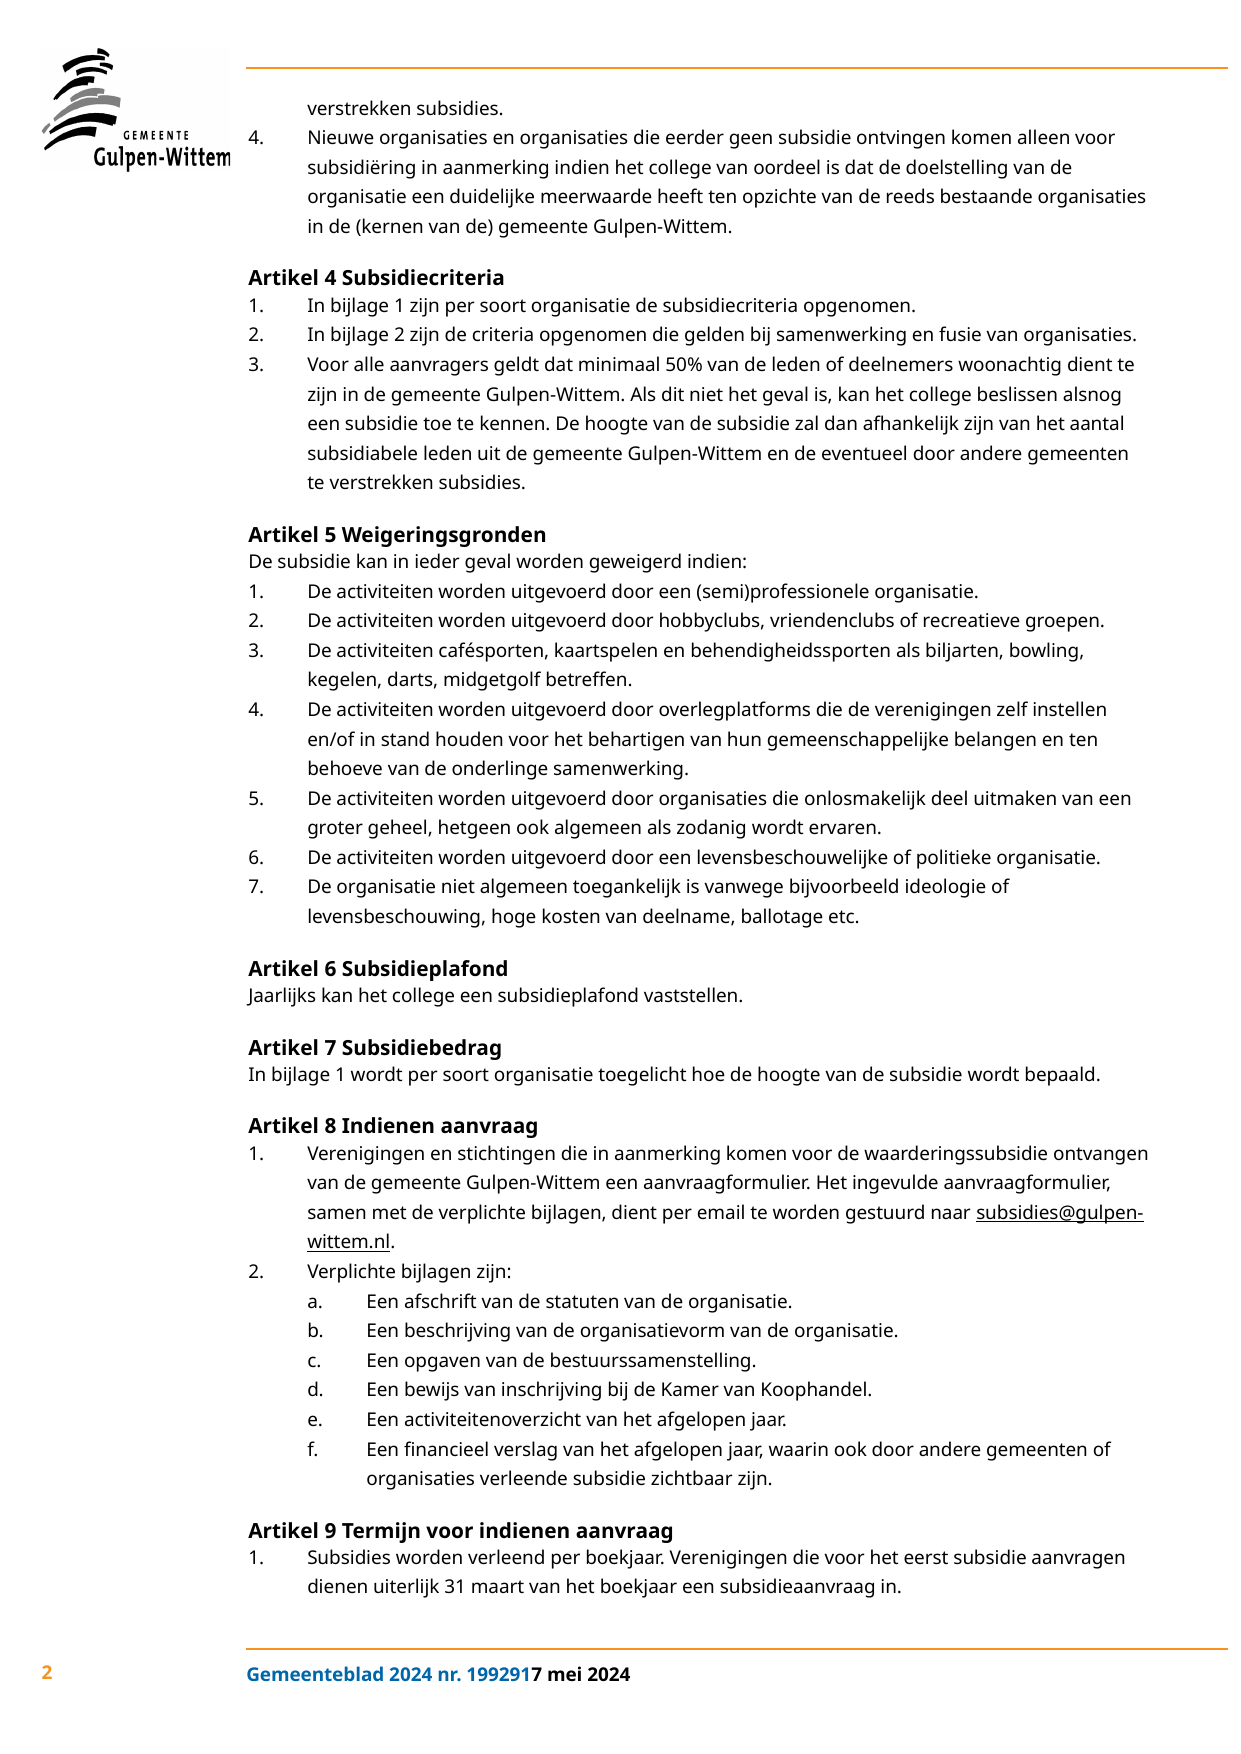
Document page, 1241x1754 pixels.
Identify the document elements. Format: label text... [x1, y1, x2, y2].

text Artikel 5 Weigeringsgronden [248, 520, 1152, 548]
text Artikel 6 Subsidieplafond [248, 954, 1152, 982]
text Jaarlijks kan het college een subsidieplafond vaststellen. [248, 982, 1152, 1008]
list Een financieel verslag van het afgelopen jaar, waarin ook door andere gemeenten of organisaties verleende subsidie zichtbaar zijn. [307, 1436, 1152, 1491]
text Artikel 7 Subsidiebedrag [248, 1033, 1152, 1061]
list In bijlage 2 zijn de criteria opgenomen die gelden bij samenwerking en fusie van organisaties. [248, 322, 1152, 347]
list De activiteiten worden uitgevoerd door hobbyclubs, vriendenclubs of recreatieve groepen. [248, 607, 1152, 633]
list Verenigingen en stichtingen die in aanmerking komen voor de waarderingssubsidie ontvangen van de gemeente Gulpen-Wittem een aanvraagformulier. Het ingevulde aanvraagformulier, samen met de verplichte bijlagen, dient per email te worden gestuurd naar subsidies@gulpen-wittem.nl. [248, 1140, 1152, 1254]
list De activiteiten worden uitgevoerd door organisaties die onlosmakelijk deel uitmaken van een groter geheel, hetgeen ook algemeen als zodanig wordt ervaren. [248, 785, 1152, 840]
list De organisatie niet algemeen toegankelijk is vanwege bijvoorbeeld ideologie of levensbeschouwing, hoge kosten van deelname, ballotage etc. [248, 874, 1152, 929]
list verstrekken subsidies. [248, 95, 1152, 121]
list De activiteiten worden uitgevoerd door een levensbeschouwelijke of politieke organisatie. [248, 844, 1152, 870]
list Subsidies worden verleend per boekjaar. Verenigingen die voor het eerst subsidie aanvragen dienen uiterlijk 31 maart van het boekjaar een subsidieaanvraag in. [248, 1544, 1152, 1599]
list De activiteiten worden uitgevoerd door overlegplatforms die de verenigingen zelf instellen en/of in stand houden voor het behartigen van hun gemeenschappelijke belangen en ten behoeve van de onderlinge samenwerking. [248, 696, 1152, 781]
list Een beschrijving van de organisatievorm van de organisatie. [307, 1317, 1152, 1343]
list Een opgaven van de bestuurssamenstelling. [307, 1347, 1152, 1373]
list Voor alle aanvragers geldt dat minimaal 50% van de leden of deelnemers woonachtig dient te zijn in de gemeente Gulpen-Wittem. Als dit niet het geval is, kan het college beslissen alsnog een subsidie toe te kennen. De hoogte van de subsidie zal dan afhankelijk zijn van het aantal subsidiabele leden uit de gemeente Gulpen-Wittem en de eventueel door andere gemeenten te verstrekken subsidies. [248, 351, 1152, 495]
list Een afschrift van de statuten van de organisatie. [307, 1288, 1152, 1313]
list Een bewijs van inschrijving bij de Kamer van Koophandel. [307, 1377, 1152, 1402]
list Verplichte bijlagen zijn: [248, 1258, 1152, 1284]
list Een activiteitenoverzicht van het afgelopen jaar. [307, 1406, 1152, 1432]
text In bijlage 1 wordt per soort organisatie toegelicht hoe de hoogte van de subsidie wordt bepaald. [248, 1061, 1152, 1087]
list De activiteiten cafésporten, kaartspelen en behendigheidssporten als biljarten, bowling, kegelen, darts, midgetgolf betreffen. [248, 637, 1152, 692]
text Artikel 8 Indienen aanvraag [248, 1111, 1152, 1140]
text Artikel 4 Subsidiecriteria [248, 263, 1152, 292]
list Nieuwe organisaties en organisaties die eerder geen subsidie ontvingen komen alleen voor subsidiëring in aanmerking indien het college van oordeel is dat de doelstelling van de organisatie een duidelijke meerwaarde heeft ten opzichte van de reeds bestaande organisaties in de (kernen van de) gemeente Gulpen-Wittem. [248, 124, 1152, 239]
picture [41, 47, 231, 172]
list In bijlage 1 zijn per soort organisatie de subsidiecriteria opgenomen. [248, 292, 1152, 318]
text Artikel 9 Termijn voor indienen aanvraag [248, 1516, 1152, 1544]
list De activiteiten worden uitgevoerd door een (semi)professionele organisatie. [248, 578, 1152, 604]
text De subsidie kan in ieder geval worden geweigerd indien: [248, 548, 1152, 574]
